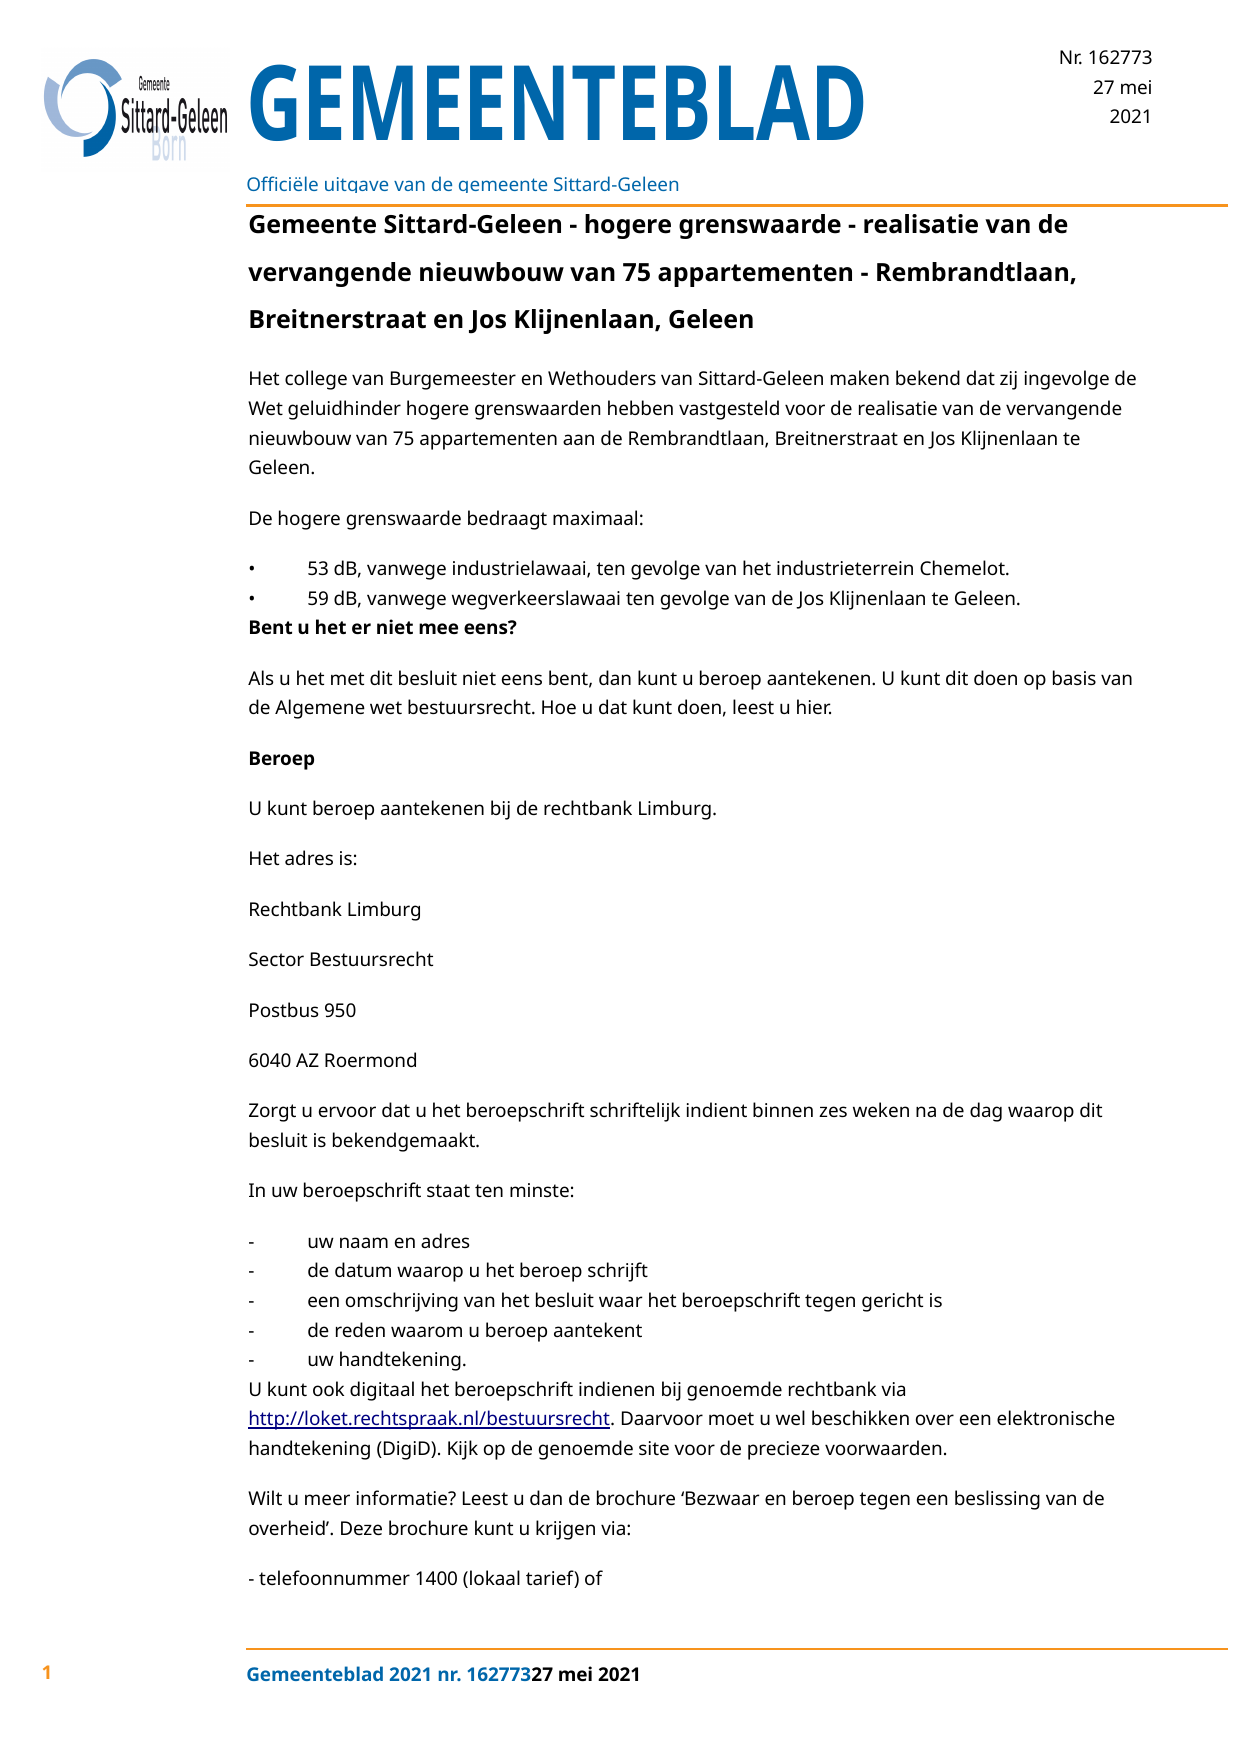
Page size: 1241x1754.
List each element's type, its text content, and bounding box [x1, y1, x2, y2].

list 59 dB, vanwege wegverkeerslawaai ten gevolge van de Jos Klijnenlaan te Geleen. [248, 585, 1152, 610]
text U kunt ook digitaal het beroepschrift indienen bij genoemde rechtbank via http://loket.rechtspraak.nl/bestuursrecht. Daarvoor moet u wel beschikken over een elektronische handtekening (DigiD). Kijk op de genoemde site voor de precieze voorwaarden. [248, 1376, 1152, 1461]
list de datum waarop u het beroep schrijft [248, 1258, 1152, 1283]
text Het adres is: [248, 846, 1152, 871]
text Sector Bestuursrecht [248, 946, 1152, 972]
text Rechtbank Limburg [248, 896, 1152, 922]
text Als u het met dit besluit niet eens bent, dan kunt u beroep aantekenen. U kunt dit doen op basis van de Algemene wet bestuursrecht. Hoe u dat kunt doen, leest u hier. [248, 665, 1152, 720]
list een omschrijving van het besluit waar het beroepschrift tegen gericht is [248, 1287, 1152, 1313]
text Het college van Burgemeester en Wethouders van Sittard-Geleen maken bekend dat zij ingevolge de Wet geluidhinder hogere grenswaarden hebben vastgesteld voor de realisatie van de vervangende nieuwbouw van 75 appartementen aan de Rembrandtlaan, Breitnerstraat en Jos Klijnenlaan te Geleen. [248, 366, 1152, 480]
text Bent u het er niet mee eens? [248, 614, 1152, 640]
text Postbus 950 [248, 997, 1152, 1022]
list de reden waarom u beroep aantekent [248, 1317, 1152, 1342]
list 53 dB, vanwege industrielawaai, ten gevolge van het industrieterrein Chemelot. [248, 555, 1152, 581]
list uw handtekening. [248, 1346, 1152, 1372]
text Zorgt u ervoor dat u het beroepschrift schriftelijk indient binnen zes weken na de dag waarop dit besluit is bekendgemaakt. [248, 1098, 1152, 1153]
list uw naam en adres [248, 1228, 1152, 1254]
picture [41, 47, 231, 172]
text 6040 AZ Roermond [248, 1047, 1152, 1073]
text U kunt beroep aantekenen bij de rechtbank Limburg. [248, 795, 1152, 821]
text In uw beroepschrift staat ten minste: [248, 1178, 1152, 1203]
text Wilt u meer informatie? Leest u dan de brochure ‘Bezwaar en beroep tegen een beslissing van de overheid’. Deze brochure kunt u krijgen via: [248, 1486, 1152, 1541]
text De hogere grenswaarde bedraagt maximaal: [248, 505, 1152, 530]
text Beroep [248, 745, 1152, 770]
text - telefoonnummer 1400 (lokaal tarief) of [248, 1566, 1152, 1591]
text Gemeente Sittard-Geleen - hogere grenswaarde - realisatie van de vervangende nieuwbouw van 75 appartementen - Rembrandtlaan, Breitnerstraat en Jos Klijnenlaan, Geleen [248, 207, 1152, 336]
